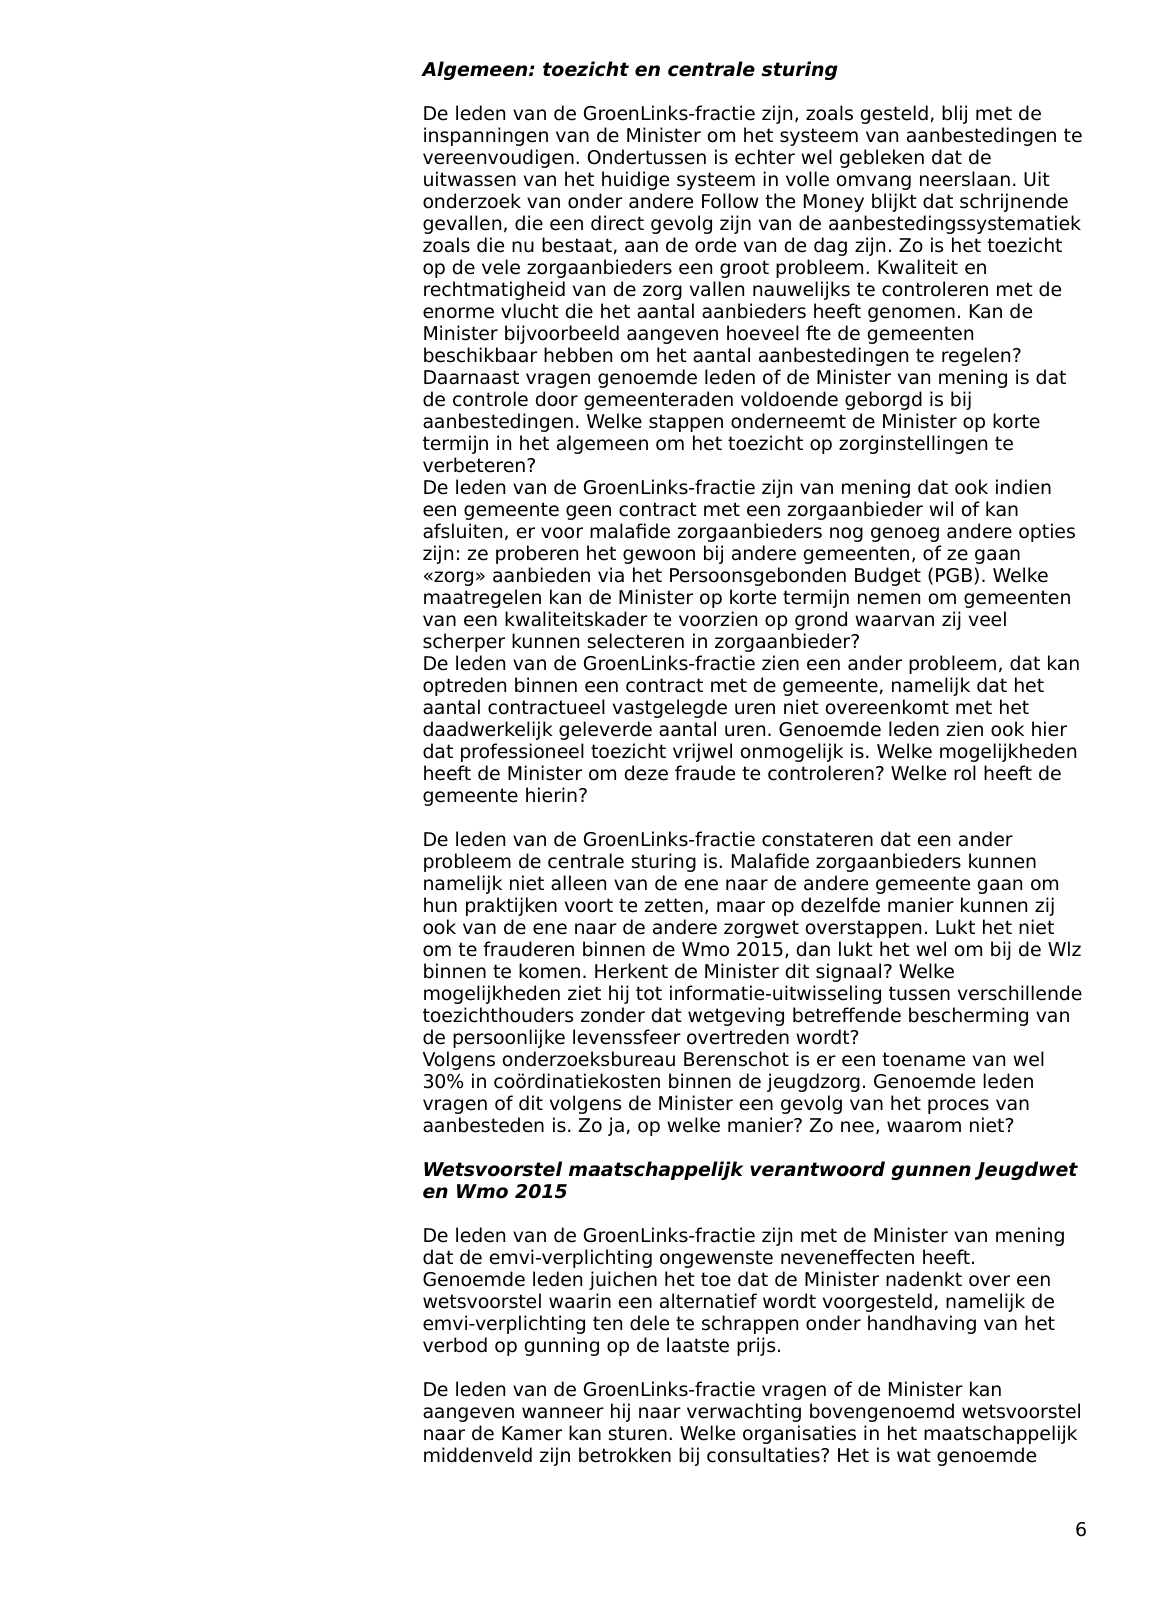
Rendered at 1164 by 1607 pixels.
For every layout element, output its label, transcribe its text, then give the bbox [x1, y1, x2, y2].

text De leden van de GroenLinks-fractie vragen of de Minister kan aangeven wanneer hij naar verwachting bovengenoemd wetsvoorstel naar de Kamer kan sturen. Welke organisaties in het maatschappelijk middenveld zijn betrokken bij consultaties? Het is wat genoemde [422, 1379, 1087, 1467]
subtitle Wetsvoorstel maatschappelijk verantwoord gunnen Jeugdwet en Wmo 2015 [422, 1159, 1087, 1203]
text De leden van de GroenLinks-fractie zijn van mening dat ook indien een gemeente geen contract met een zorgaanbieder wil of kan afsluiten, er voor malafide zorgaanbieders nog genoeg andere opties zijn: ze proberen het gewoon bij andere gemeenten, of ze gaan «zorg» aanbieden via het Persoonsgebonden Budget (PGB). Welke maatregelen kan de Minister op korte termijn nemen om gemeenten van een kwaliteitskader te voorzien op grond waarvan zij veel scherper kunnen selecteren in zorgaanbieder? [422, 477, 1087, 653]
subtitle Algemeen: toezicht en centrale sturing [422, 59, 1087, 81]
text De leden van de GroenLinks-fractie zijn met de Minister van mening dat de emvi-verplichting ongewenste neveneffecten heeft. [422, 1225, 1087, 1269]
text Genoemde leden juichen het toe dat de Minister nadenkt over een wetsvoorstel waarin een alternatief wordt voorgesteld, namelijk de emvi-verplichting ten dele te schrappen onder handhaving van het verbod op gunning op de laatste prijs. [422, 1269, 1087, 1357]
text De leden van de GroenLinks-fractie zien een ander probleem, dat kan optreden binnen een contract met de gemeente, namelijk dat het aantal contractueel vastgelegde uren niet overeenkomt met het daadwerkelijk geleverde aantal uren. Genoemde leden zien ook hier dat professioneel toezicht vrijwel onmogelijk is. Welke mogelijkheden heeft de Minister om deze fraude te controleren? Welke rol heeft de gemeente hierin? [422, 653, 1087, 807]
text Volgens onderzoeksbureau Berenschot is er een toename van wel 30% in coördinatiekosten binnen de jeugdzorg. Genoemde leden vragen of dit volgens de Minister een gevolg van het proces van aanbesteden is. Zo ja, op welke manier? Zo nee, waarom niet? [422, 1048, 1087, 1136]
text De leden van de GroenLinks-fractie constateren dat een ander probleem de centrale sturing is. Malafide zorgaanbieders kunnen namelijk niet alleen van de ene naar de andere gemeente gaan om hun praktijken voort te zetten, maar op dezelfde manier kunnen zij ook van de ene naar de andere zorgwet overstappen. Lukt het niet om te frauderen binnen de Wmo 2015, dan lukt het wel om bij de Wlz binnen te komen. Herkent de Minister dit signaal? Welke mogelijkheden ziet hij tot informatie-uitwisseling tussen verschillende toezichthouders zonder dat wetgeving betreffende bescherming van de persoonlijke levenssfeer overtreden wordt? [422, 829, 1087, 1048]
text De leden van de GroenLinks-fractie zijn, zoals gesteld, blij met de inspanningen van de Minister om het systeem van aanbestedingen te vereenvoudigen. Ondertussen is echter wel gebleken dat de uitwassen van het huidige systeem in volle omvang neerslaan. Uit onderzoek van onder andere Follow the Money blijkt dat schrijnende gevallen, die een direct gevolg zijn van de aanbestedingssystematiek zoals die nu bestaat, aan de orde van de dag zijn. Zo is het toezicht op de vele zorgaanbieders een groot probleem. Kwaliteit en rechtmatigheid van de zorg vallen nauwelijks te controleren met de enorme vlucht die het aantal aanbieders heeft genomen. Kan de Minister bijvoorbeeld aangeven hoeveel fte de gemeenten beschikbaar hebben om het aantal aanbestedingen te regelen? Daarnaast vragen genoemde leden of de Minister van mening is dat de controle door gemeenteraden voldoende geborgd is bij aanbestedingen. Welke stappen onderneemt de Minister op korte termijn in het algemeen om het toezicht op zorginstellingen te verbeteren? [422, 103, 1087, 477]
